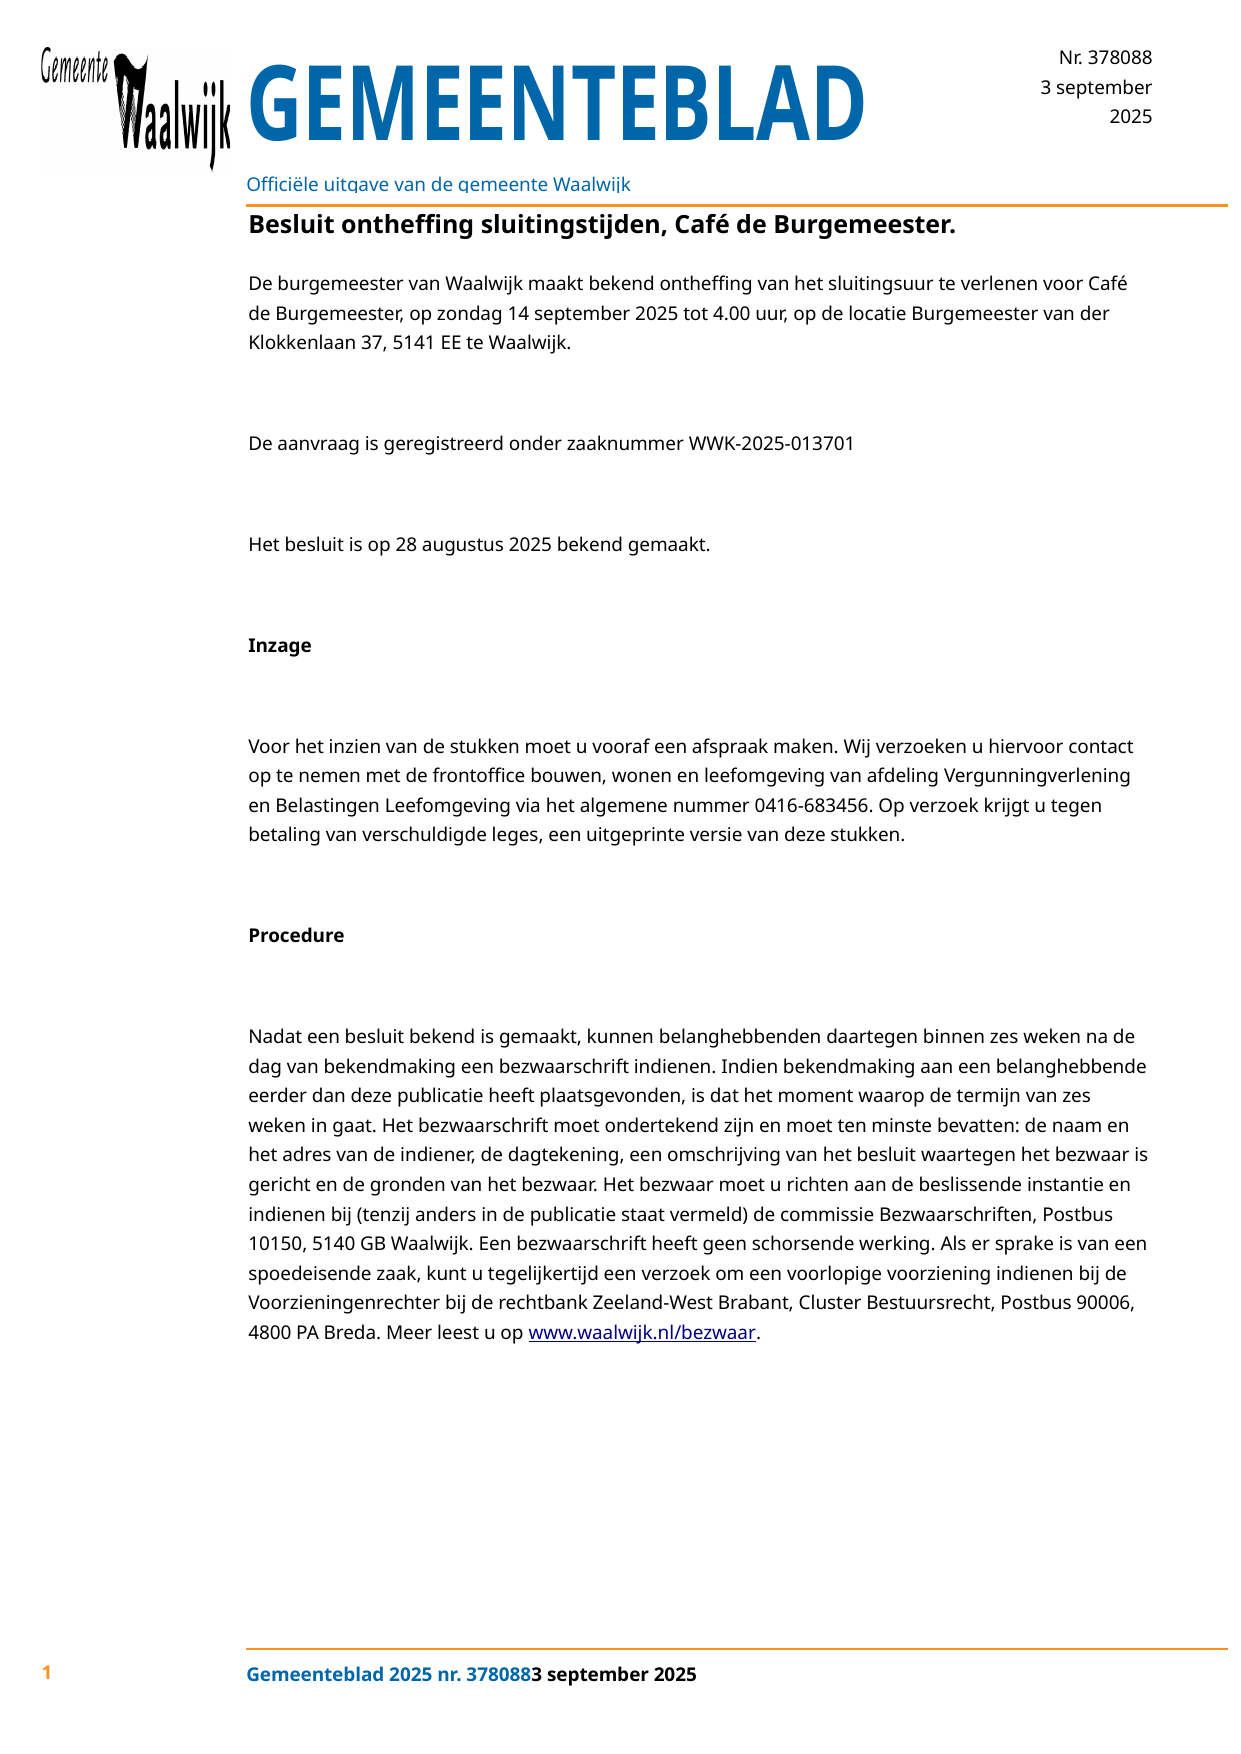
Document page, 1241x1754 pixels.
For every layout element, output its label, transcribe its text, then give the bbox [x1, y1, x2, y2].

text Besluit ontheffing sluitingstijden, Café de Burgemeester. [248, 207, 1152, 241]
text Nadat een besluit bekend is gemaakt, kunnen belanghebbenden daartegen binnen zes weken na de dag van bekendmaking een bezwaarschrift indienen. Indien bekendmaking aan een belanghebbende eerder dan deze publicatie heeft plaatsgevonden, is dat het moment waarop de termijn van zes weken in gaat. Het bezwaarschrift moet ondertekend zijn en moet ten minste bevatten: de naam en het adres van de indiener, de dagtekening, een omschrijving van het besluit waartegen het bezwaar is gericht en de gronden van het bezwaar. Het bezwaar moet u richten aan de beslissende instantie en indienen bij (tenzij anders in de publicatie staat vermeld) de commissie Bezwaarschriften, Postbus 10150, 5140 GB Waalwijk. Een bezwaarschrift heeft geen schorsende werking. Als er sprake is van een spoedeisende zaak, kunt u tegelijkertijd een verzoek om een voorlopige voorziening indienen bij de Voorzieningenrechter bij de rechtbank Zeeland-West Brabant, Cluster Bestuursrecht, Postbus 90006, 4800 PA Breda. Meer leest u op www.waalwijk.nl/bezwaar. [248, 1023, 1152, 1345]
text De aanvraag is geregistreerd onder zaaknummer WWK-2025-013701 [248, 430, 1152, 456]
text Het besluit is op 28 augustus 2025 bekend gemaakt. [248, 531, 1152, 557]
picture [41, 47, 231, 172]
text Inzage [248, 632, 1152, 658]
text De burgemeester van Waalwijk maakt bekend ontheffing van het sluitingsuur te verlenen voor Café de Burgemeester, op zondag 14 september 2025 tot 4.00 uur, op de locatie Burgemeester van der Klokkenlaan 37, 5141 EE te Waalwijk. [248, 270, 1152, 355]
text Voor het inzien van de stukken moet u vooraf een afspraak maken. Wij verzoeken u hiervoor contact op te nemen met de frontoffice bouwen, wonen en leefomgeving van afdeling Vergunningverlening en Belastingen Leefomgeving via het algemene nummer 0416-683456. Op verzoek krijgt u tegen betaling van verschuldigde leges, een uitgeprinte versie van deze stukken. [248, 733, 1152, 847]
text Procedure [248, 922, 1152, 948]
